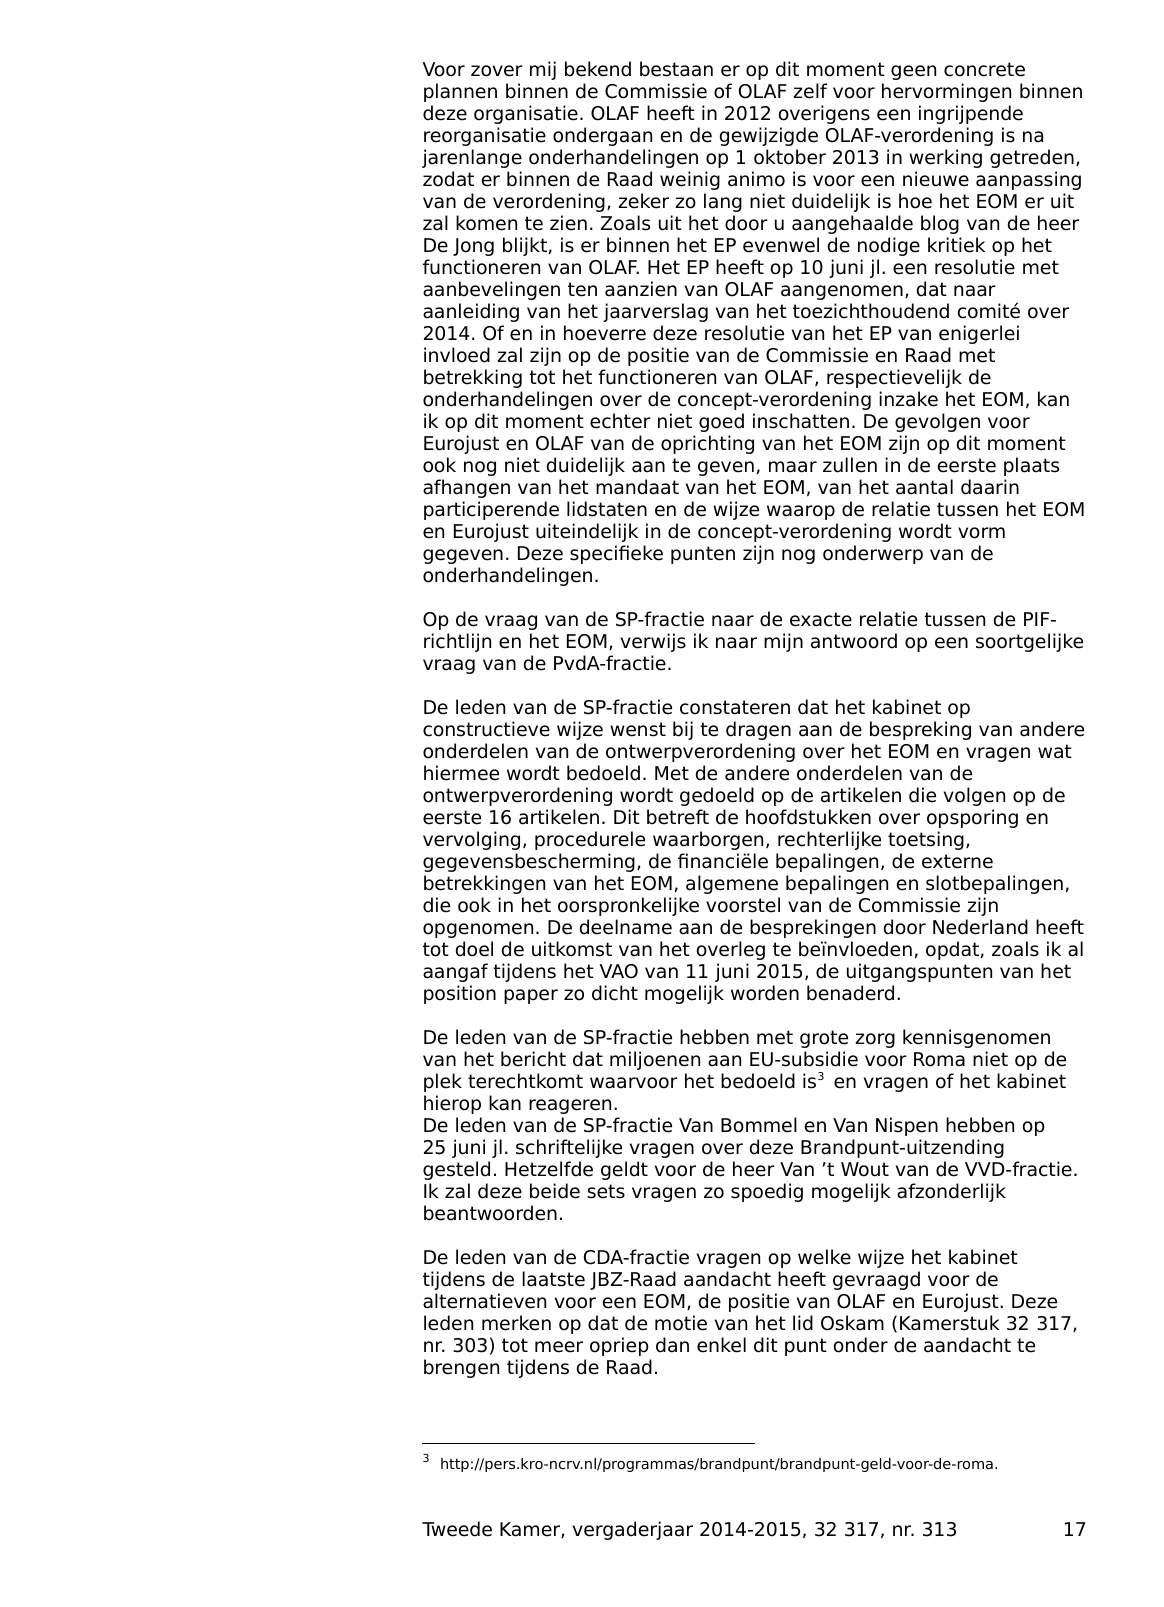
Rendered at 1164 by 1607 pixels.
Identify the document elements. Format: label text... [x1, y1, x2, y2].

text Voor zover mij bekend bestaan er op dit moment geen concrete plannen binnen de Commissie of OLAF zelf voor hervormingen binnen deze organisatie. OLAF heeft in 2012 overigens een ingrijpende reorganisatie ondergaan en de gewijzigde OLAF-verordening is na jarenlange onderhandelingen op 1 oktober 2013 in werking getreden, zodat er binnen de Raad weinig animo is voor een nieuwe aanpassing van de verordening, zeker zo lang niet duidelijk is hoe het EOM er uit zal komen te zien. Zoals uit het door u aangehaalde blog van de heer De Jong blijkt, is er binnen het EP evenwel de nodige kritiek op het functioneren van OLAF. Het EP heeft op 10 juni jl. een resolutie met aanbevelingen ten aanzien van OLAF aangenomen, dat naar aanleiding van het jaarverslag van het toezichthoudend comité over 2014. Of en in hoeverre deze resolutie van het EP van enigerlei invloed zal zijn op de positie van de Commissie en Raad met betrekking tot het functioneren van OLAF, respectievelijk de onderhandelingen over de concept-verordening inzake het EOM, kan ik op dit moment echter niet goed inschatten. De gevolgen voor Eurojust en OLAF van de oprichting van het EOM zijn op dit moment ook nog niet duidelijk aan te geven, maar zullen in de eerste plaats afhangen van het mandaat van het EOM, van het aantal daarin participerende lidstaten en de wijze waarop de relatie tussen het EOM en Eurojust uiteindelijk in de concept-verordening wordt vorm gegeven. Deze specifieke punten zijn nog onderwerp van de onderhandelingen. [422, 59, 1087, 587]
text De leden van de SP-fractie Van Bommel en Van Nispen hebben op 25 juni jl. schriftelijke vragen over deze Brandpunt-uitzending gesteld. Hetzelfde geldt voor de heer Van ’t Wout van de VVD-fractie. Ik zal deze beide sets vragen zo spoedig mogelijk afzonderlijk beantwoorden. [422, 1115, 1087, 1224]
text http://pers.kro-ncrv.nl/programmas/brandpunt/brandpunt-geld-voor-de-roma. [422, 1452, 1087, 1474]
text Op de vraag van de SP-fractie naar de exacte relatie tussen de PIF-richtlijn en het EOM, verwijs ik naar mijn antwoord op een soortgelijke vraag van de PvdA-fractie. [422, 609, 1087, 675]
text De leden van de SP-fractie hebben met grote zorg kennisgenomen van het bericht dat miljoenen aan EU-subsidie voor Roma niet op de plek terechtkomt waarvoor het bedoeld is en vragen of het kabinet hierop kan reageren. [422, 1027, 1087, 1115]
text De leden van de SP-fractie constateren dat het kabinet op constructieve wijze wenst bij te dragen aan de bespreking van andere onderdelen van de ontwerpverordening over het EOM en vragen wat hiermee wordt bedoeld. Met de andere onderdelen van de ontwerpverordening wordt gedoeld op de artikelen die volgen op de eerste 16 artikelen. Dit betreft de hoofdstukken over opsporing en vervolging, procedurele waarborgen, rechterlijke toetsing, gegevensbescherming, de financiële bepalingen, de externe betrekkingen van het EOM, algemene bepalingen en slotbepalingen, die ook in het oorspronkelijke voorstel van de Commissie zijn opgenomen. De deelname aan de besprekingen door Nederland heeft tot doel de uitkomst van het overleg te beïnvloeden, opdat, zoals ik al aangaf tijdens het VAO van 11 juni 2015, de uitgangspunten van het position paper zo dicht mogelijk worden benaderd. [422, 697, 1087, 1004]
text De leden van de CDA-fractie vragen op welke wijze het kabinet tijdens de laatste JBZ-Raad aandacht heeft gevraagd voor de alternatieven voor een EOM, de positie van OLAF en Eurojust. Deze leden merken op dat de motie van het lid Oskam (Kamerstuk 32 317, nr. 303) tot meer opriep dan enkel dit punt onder de aandacht te brengen tijdens de Raad. [422, 1247, 1087, 1379]
